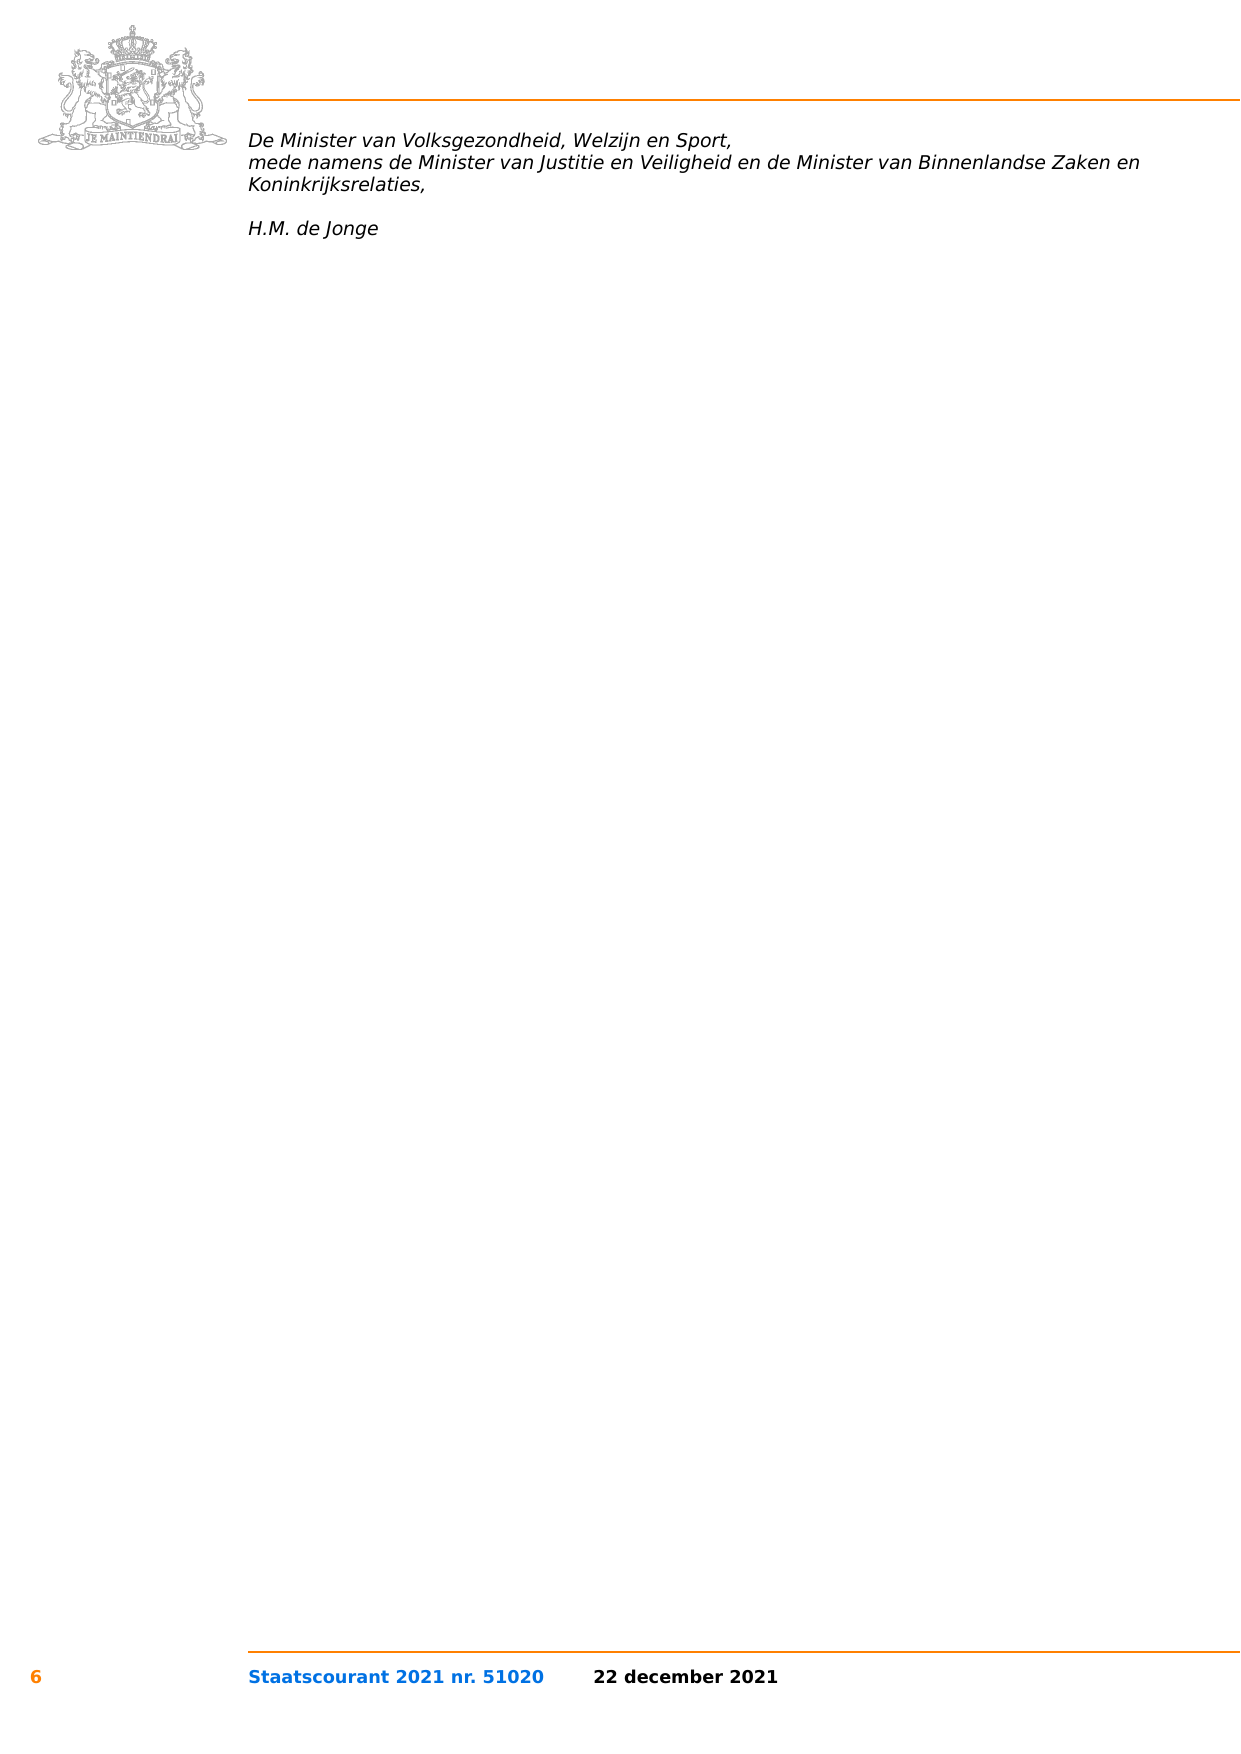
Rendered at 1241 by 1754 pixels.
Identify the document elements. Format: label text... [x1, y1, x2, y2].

picture [38, 25, 227, 150]
text De Minister van Volksgezondheid, Welzijn en Sport, mede namens de Minister van Justitie en Veiligheid en de Minister van Binnenlandse Zaken en Koninkrijksrelaties, H.M. de Jonge [248, 130, 1163, 240]
